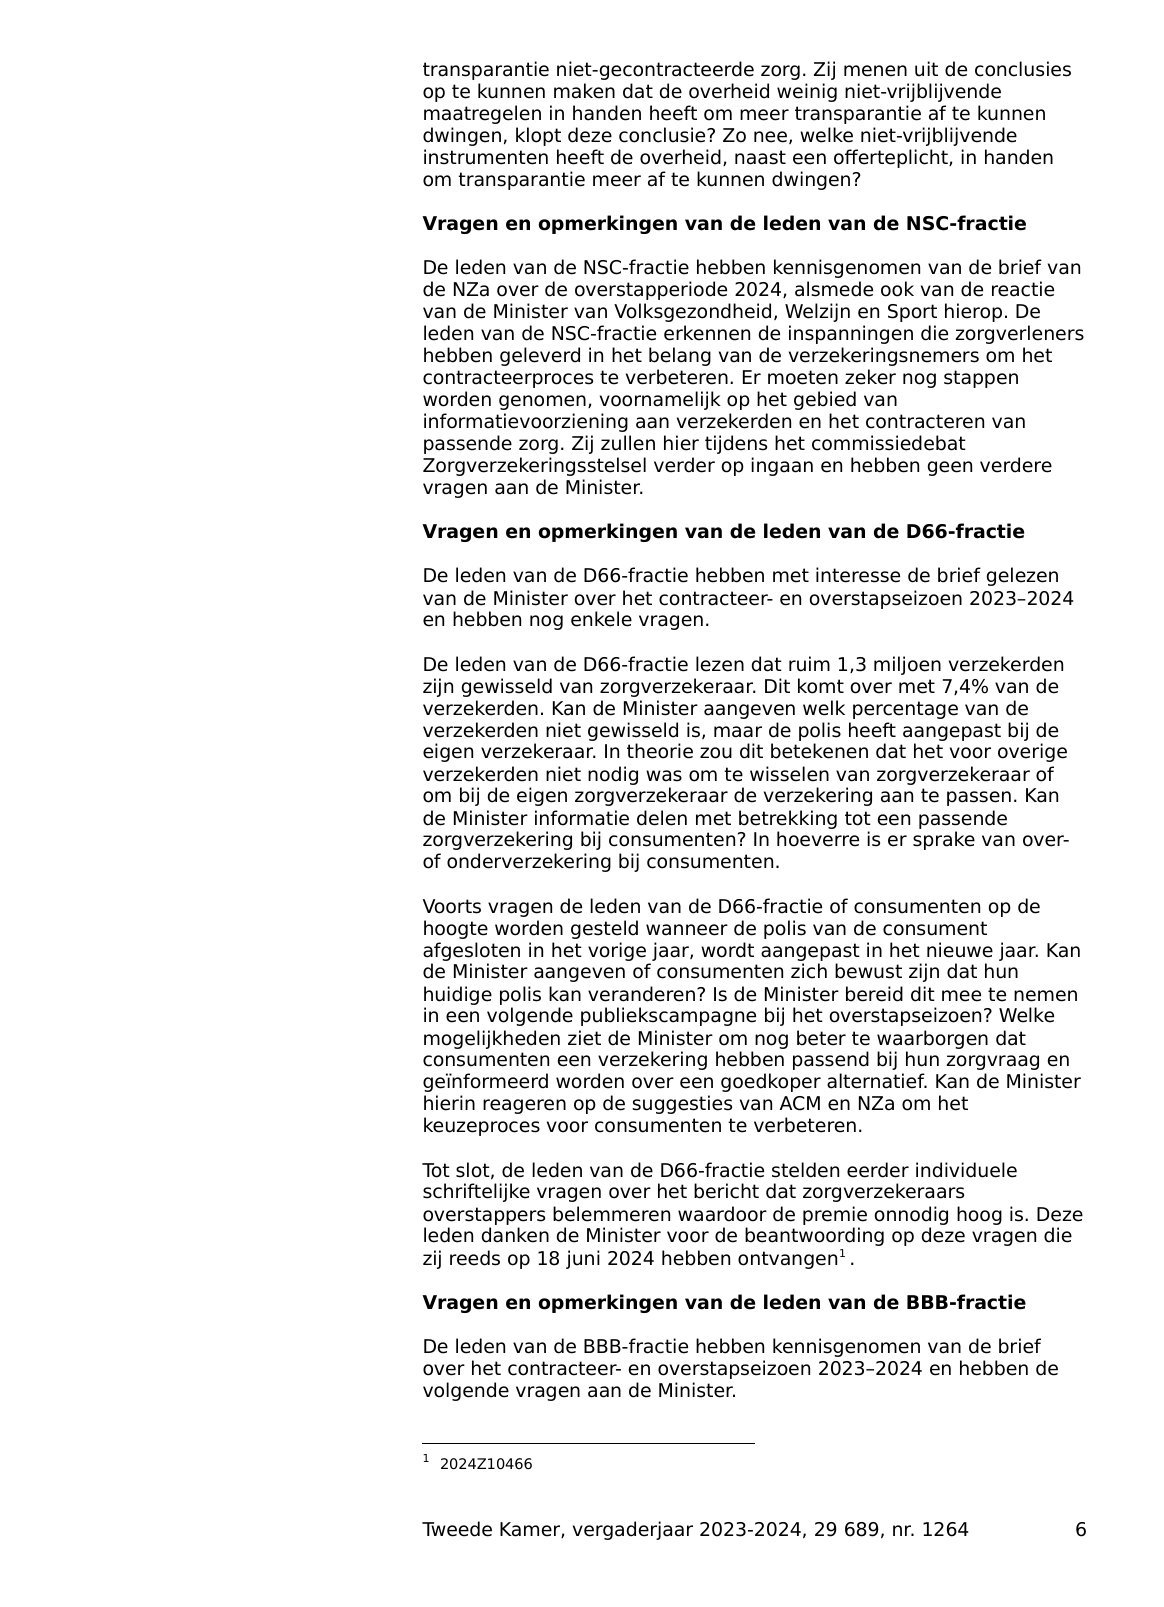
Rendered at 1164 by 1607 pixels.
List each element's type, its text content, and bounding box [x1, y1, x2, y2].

text Tot slot, de leden van de D66-fractie stelden eerder individuele schriftelijke vragen over het bericht dat zorgverzekeraars overstappers belemmeren waardoor de premie onnodig hoog is. Deze leden danken de Minister voor de beantwoording op deze vragen die zij reeds op 18 juni 2024 hebben ontvangen. [422, 1159, 1087, 1269]
text Voorts vragen de leden van de D66-fractie of consumenten op de hoogte worden gesteld wanneer de polis van de consument afgesloten in het vorige jaar, wordt aangepast in het nieuwe jaar. Kan de Minister aangeven of consumenten zich bewust zijn dat hun huidige polis kan veranderen? Is de Minister bereid dit mee te nemen in een volgende publiekscampagne bij het overstapseizoen? Welke mogelijkheden ziet de Minister om nog beter te waarborgen dat consumenten een verzekering hebben passend bij hun zorgvraag en geïnformeerd worden over een goedkoper alternatief. Kan de Minister hierin reageren op de suggesties van ACM en NZa om het keuzeproces voor consumenten te verbeteren. [422, 896, 1087, 1137]
text transparantie niet-gecontracteerde zorg. Zij menen uit de conclusies op te kunnen maken dat de overheid weinig niet-vrijblijvende maatregelen in handen heeft om meer transparantie af te kunnen dwingen, klopt deze conclusie? Zo nee, welke niet-vrijblijvende instrumenten heeft de overheid, naast een offerteplicht, in handen om transparantie meer af te kunnen dwingen? [422, 59, 1087, 191]
subtitle Vragen en opmerkingen van de leden van de NSC-fractie [422, 213, 1087, 235]
subtitle Vragen en opmerkingen van de leden van de BBB-fractie [422, 1292, 1087, 1313]
text De leden van de NSC-fractie hebben kennisgenomen van de brief van de NZa over de overstapperiode 2024, alsmede ook van de reactie van de Minister van Volksgezondheid, Welzijn en Sport hierop. De leden van de NSC-fractie erkennen de inspanningen die zorgverleners hebben geleverd in het belang van de verzekeringsnemers om het contracteerproces te verbeteren. Er moeten zeker nog stappen worden genomen, voornamelijk op het gebied van informatievoorziening aan verzekerden en het contracteren van passende zorg. Zij zullen hier tijdens het commissiedebat Zorgverzekeringsstelsel verder op ingaan en hebben geen verdere vragen aan de Minister. [422, 257, 1087, 499]
text De leden van de BBB-fractie hebben kennisgenomen van de brief over het contracteer- en overstapseizoen 2023–2024 en hebben de volgende vragen aan de Minister. [422, 1336, 1087, 1402]
subtitle Vragen en opmerkingen van de leden van de D66-fractie [422, 521, 1087, 543]
text 2024Z10466 [422, 1452, 1087, 1474]
text De leden van de D66-fractie hebben met interesse de brief gelezen van de Minister over het contracteer- en overstapseizoen 2023–2024 en hebben nog enkele vragen. [422, 565, 1087, 631]
text De leden van de D66-fractie lezen dat ruim 1,3 miljoen verzekerden zijn gewisseld van zorgverzekeraar. Dit komt over met 7,4% van de verzekerden. Kan de Minister aangeven welk percentage van de verzekerden niet gewisseld is, maar de polis heeft aangepast bij de eigen verzekeraar. In theorie zou dit betekenen dat het voor overige verzekerden niet nodig was om te wisselen van zorgverzekeraar of om bij de eigen zorgverzekeraar de verzekering aan te passen. Kan de Minister informatie delen met betrekking tot een passende zorgverzekering bij consumenten? In hoeverre is er sprake van over- of onderverzekering bij consumenten. [422, 653, 1087, 873]
